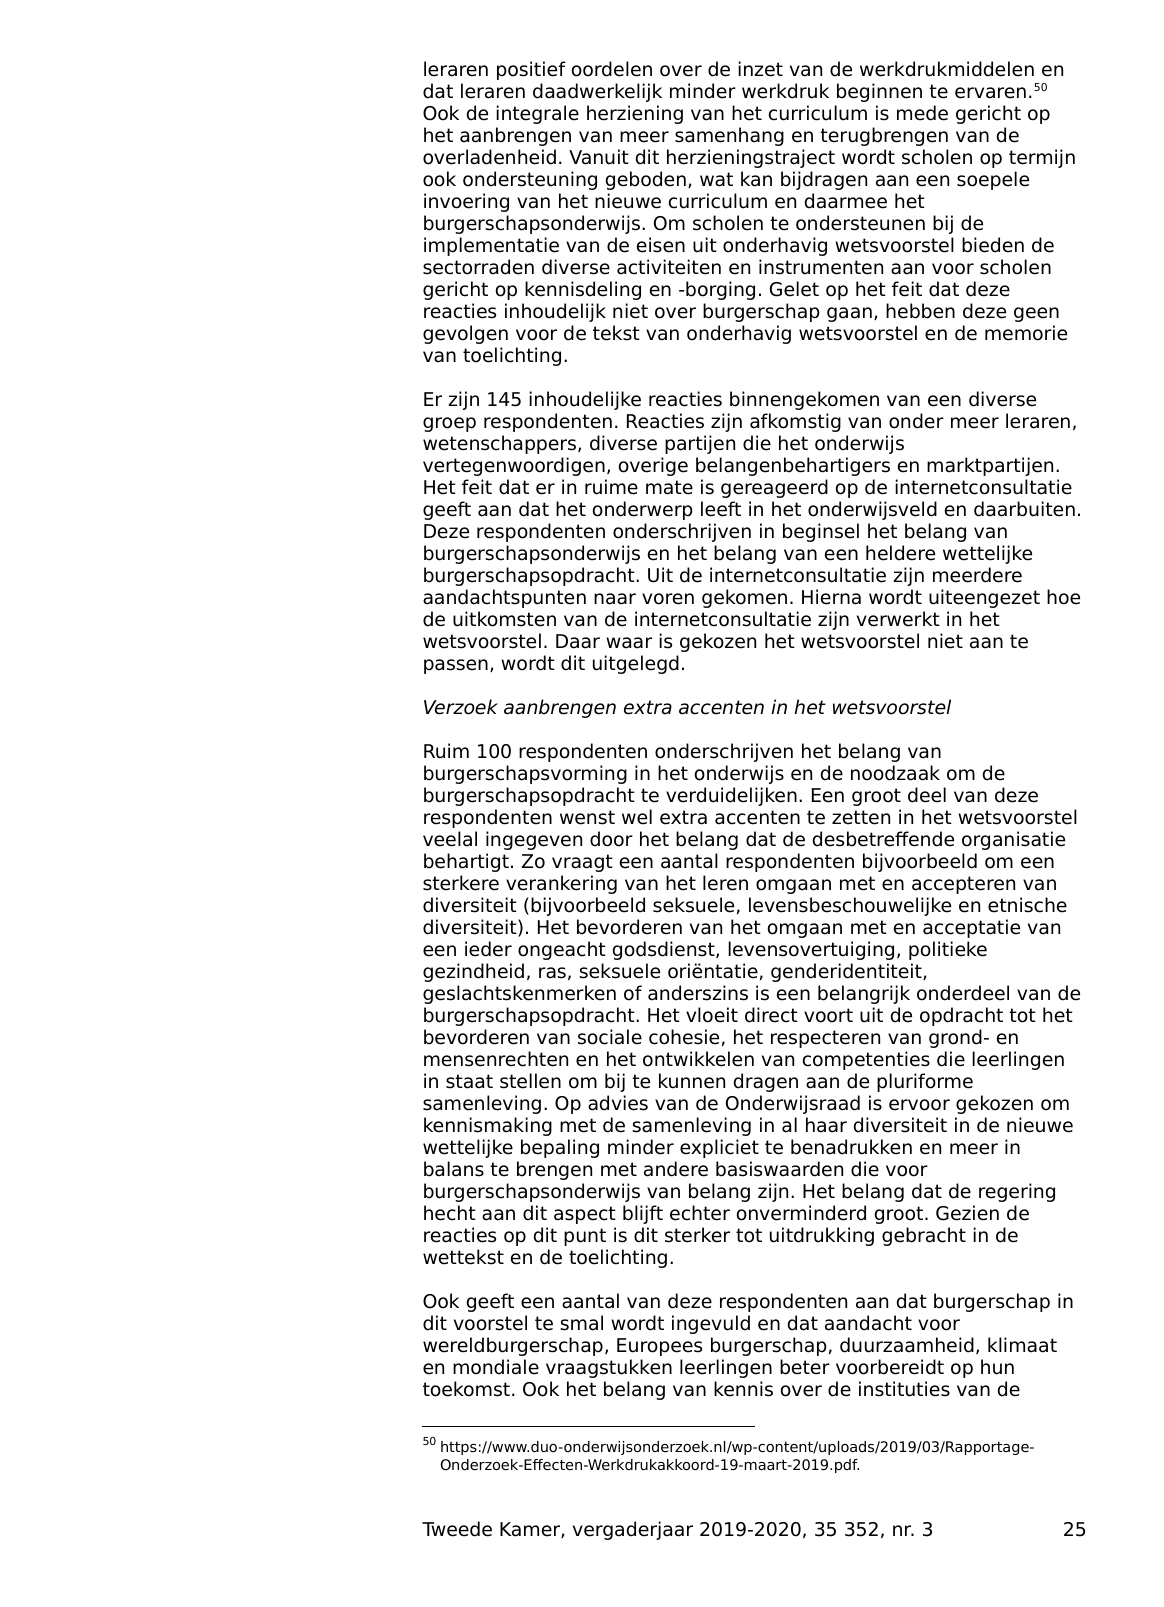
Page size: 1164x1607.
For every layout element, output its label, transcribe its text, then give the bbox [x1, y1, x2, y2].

text Er zijn 145 inhoudelijke reacties binnengekomen van een diverse groep respondenten. Reacties zijn afkomstig van onder meer leraren, wetenschappers, diverse partijen die het onderwijs vertegenwoordigen, overige belangenbehartigers en marktpartijen. Het feit dat er in ruime mate is gereageerd op de internetconsultatie geeft aan dat het onderwerp leeft in het onderwijsveld en daarbuiten. Deze respondenten onderschrijven in beginsel het belang van burgerschapsonderwijs en het belang van een heldere wettelijke burgerschapsopdracht. Uit de internetconsultatie zijn meerdere aandachtspunten naar voren gekomen. Hierna wordt uiteengezet hoe de uitkomsten van de internetconsultatie zijn verwerkt in het wetsvoorstel. Daar waar is gekozen het wetsvoorstel niet aan te passen, wordt dit uitgelegd. [422, 389, 1087, 675]
text Ook geeft een aantal van deze respondenten aan dat burgerschap in dit voorstel te smal wordt ingevuld en dat aandacht voor wereldburgerschap, Europees burgerschap, duurzaamheid, klimaat en mondiale vraagstukken leerlingen beter voorbereidt op hun toekomst. Ook het belang van kennis over de instituties van de [422, 1291, 1087, 1401]
text Ruim 100 respondenten onderschrijven het belang van burgerschapsvorming in het onderwijs en de noodzaak om de burgerschapsopdracht te verduidelijken. Een groot deel van deze respondenten wenst wel extra accenten te zetten in het wetsvoorstel veelal ingegeven door het belang dat de desbetreffende organisatie behartigt. Zo vraagt een aantal respondenten bijvoorbeeld om een sterkere verankering van het leren omgaan met en accepteren van diversiteit (bijvoorbeeld seksuele, levensbeschouwelijke en etnische diversiteit). Het bevorderen van het omgaan met en acceptatie van een ieder ongeacht godsdienst, levensovertuiging, politieke gezindheid, ras, seksuele oriëntatie, genderidentiteit, geslachtskenmerken of anderszins is een belangrijk onderdeel van de burgerschapsopdracht. Het vloeit direct voort uit de opdracht tot het bevorderen van sociale cohesie, het respecteren van grond- en mensenrechten en het ontwikkelen van competenties die leerlingen in staat stellen om bij te kunnen dragen aan de pluriforme samenleving. Op advies van de Onderwijsraad is ervoor gekozen om kennismaking met de samenleving in al haar diversiteit in de nieuwe wettelijke bepaling minder expliciet te benadrukken en meer in balans te brengen met andere basiswaarden die voor burgerschapsonderwijs van belang zijn. Het belang dat de regering hecht aan dit aspect blijft echter onverminderd groot. Gezien de reacties op dit punt is dit sterker tot uitdrukking gebracht in de wettekst en de toelichting. [422, 741, 1087, 1268]
text leraren positief oordelen over de inzet van de werkdrukmiddelen en dat leraren daadwerkelijk minder werkdruk beginnen te ervaren. Ook de integrale herziening van het curriculum is mede gericht op het aanbrengen van meer samenhang en terugbrengen van de overladenheid. Vanuit dit herzieningstraject wordt scholen op termijn ook ondersteuning geboden, wat kan bijdragen aan een soepele invoering van het nieuwe curriculum en daarmee het burgerschapsonderwijs. Om scholen te ondersteunen bij de implementatie van de eisen uit onderhavig wetsvoorstel bieden de sectorraden diverse activiteiten en instrumenten aan voor scholen gericht op kennisdeling en -borging. Gelet op het feit dat deze reacties inhoudelijk niet over burgerschap gaan, hebben deze geen gevolgen voor de tekst van onderhavig wetsvoorstel en de memorie van toelichting. [422, 59, 1087, 367]
subtitle Verzoek aanbrengen extra accenten in het wetsvoorstel [422, 697, 1087, 719]
text https://www.duo-onderwijsonderzoek.nl/wp-content/uploads/2019/03/Rapportage-Onderzoek-Effecten-Werkdrukakkoord-19-maart-2019.pdf. [422, 1435, 1087, 1474]
